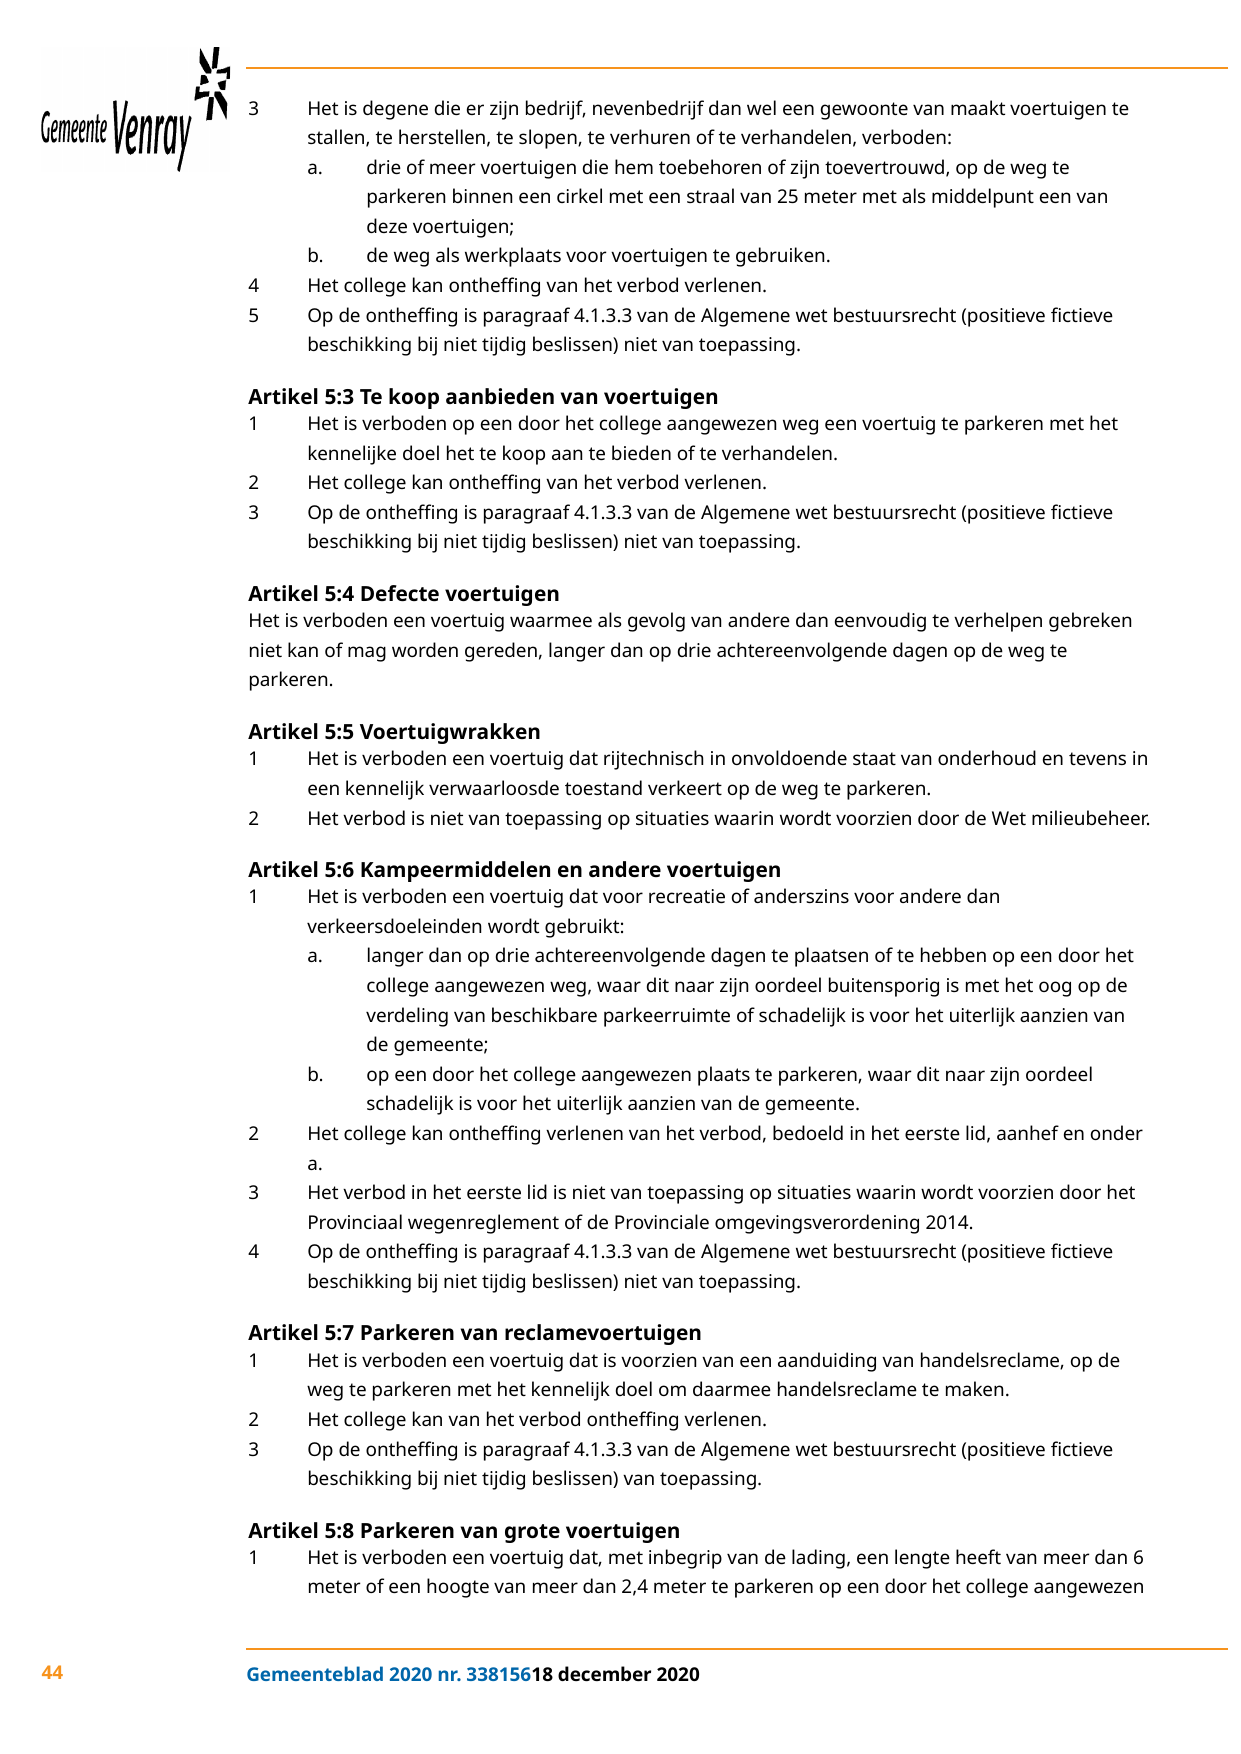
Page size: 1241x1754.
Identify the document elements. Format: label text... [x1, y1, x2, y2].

list Het is verboden een voertuig dat is voorzien van een aanduiding van handelsreclame, op de weg te parkeren met het kennelijk doel om daarmee handelsreclame te maken. [248, 1347, 1152, 1402]
list Het college kan ontheffing verlenen van het verbod, bedoeld in het eerste lid, aanhef en onder a. [248, 1120, 1152, 1176]
list Op de ontheffing is paragraaf 4.1.3.3 van de Algemene wet bestuursrecht (positieve fictieve beschikking bij niet tijdig beslissen) van toepassing. [248, 1436, 1152, 1491]
text Artikel 5:5 Voertuigwrakken [248, 717, 1152, 746]
text Artikel 5:7 Parkeren van reclamevoertuigen [248, 1318, 1152, 1347]
list de weg als werkplaats voor voertuigen te gebruiken. [307, 243, 1152, 268]
text Artikel 5:6 Kampeermiddelen en andere voertuigen [248, 855, 1152, 883]
list Het is degene die er zijn bedrijf, nevenbedrijf dan wel een gewoonte van maakt voertuigen te stallen, te herstellen, te slopen, te verhuren of te verhandelen, verboden: [248, 95, 1152, 150]
list Het college kan van het verbod ontheffing verlenen. [248, 1406, 1152, 1432]
list op een door het college aangewezen plaats te parkeren, waar dit naar zijn oordeel schadelijk is voor het uiterlijk aanzien van de gemeente. [307, 1061, 1152, 1116]
text Artikel 5:4 Defecte voertuigen [248, 579, 1152, 607]
list Het is verboden een voertuig dat rijtechnisch in onvoldoende staat van onderhoud en tevens in een kennelijk verwaarloosde toestand verkeert op de weg te parkeren. [248, 746, 1152, 801]
list Het verbod is niet van toepassing op situaties waarin wordt voorzien door de Wet milieubeheer. [248, 805, 1152, 830]
list Op de ontheffing is paragraaf 4.1.3.3 van de Algemene wet bestuursrecht (positieve fictieve beschikking bij niet tijdig beslissen) niet van toepassing. [248, 1238, 1152, 1294]
text Artikel 5:3 Te koop aanbieden van voertuigen [248, 382, 1152, 410]
text Artikel 5:8 Parkeren van grote voertuigen [248, 1516, 1152, 1544]
list drie of meer voertuigen die hem toebehoren of zijn toevertrouwd, op de weg te parkeren binnen een cirkel met een straal van 25 meter met als middelpunt een van deze voertuigen; [307, 154, 1152, 239]
list Het college kan ontheffing van het verbod verlenen. [248, 272, 1152, 298]
list Het is verboden een voertuig dat, met inbegrip van de lading, een lengte heeft van meer dan 6 meter of een hoogte van meer dan 2,4 meter te parkeren op een door het college aangewezen [248, 1544, 1152, 1599]
list Op de ontheffing is paragraaf 4.1.3.3 van de Algemene wet bestuursrecht (positieve fictieve beschikking bij niet tijdig beslissen) niet van toepassing. [248, 499, 1152, 554]
list Het verbod in het eerste lid is niet van toepassing op situaties waarin wordt voorzien door het Provinciaal wegenreglement of de Provinciale omgevingsverordening 2014. [248, 1179, 1152, 1235]
picture [41, 47, 231, 172]
list langer dan op drie achtereenvolgende dagen te plaatsen of te hebben op een door het college aangewezen weg, waar dit naar zijn oordeel buitensporig is met het oog op de verdeling van beschikbare parkeerruimte of schadelijk is voor het uiterlijk aanzien van de gemeente; [307, 943, 1152, 1057]
list Het is verboden op een door het college aangewezen weg een voertuig te parkeren met het kennelijke doel het te koop aan te bieden of te verhandelen. [248, 410, 1152, 466]
list Het college kan ontheffing van het verbod verlenen. [248, 469, 1152, 495]
list Het is verboden een voertuig dat voor recreatie of anderszins voor andere dan verkeersdoeleinden wordt gebruikt: [248, 883, 1152, 939]
text Het is verboden een voertuig waarmee als gevolg van andere dan eenvoudig te verhelpen gebreken niet kan of mag worden gereden, langer dan op drie achtereenvolgende dagen op de weg te parkeren. [248, 607, 1152, 692]
list Op de ontheffing is paragraaf 4.1.3.3 van de Algemene wet bestuursrecht (positieve fictieve beschikking bij niet tijdig beslissen) niet van toepassing. [248, 302, 1152, 357]
